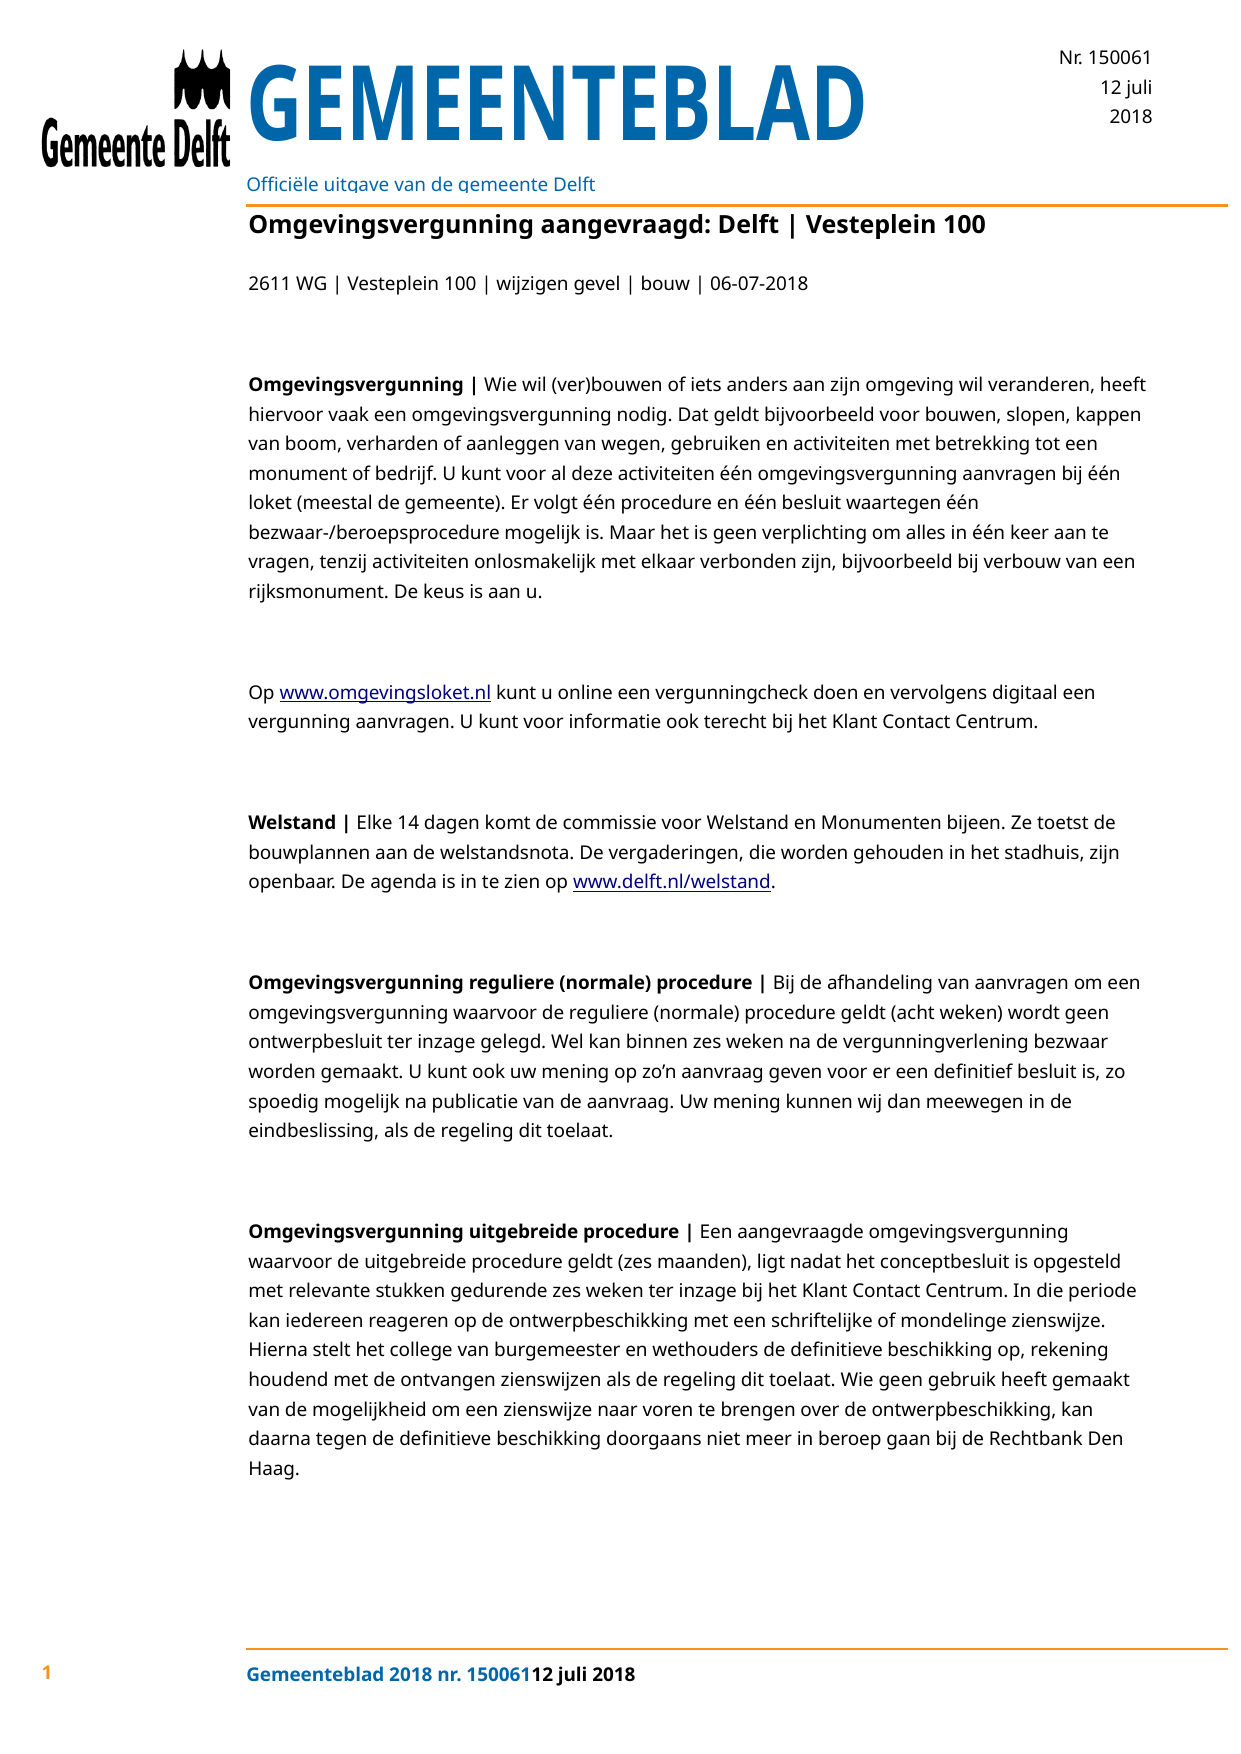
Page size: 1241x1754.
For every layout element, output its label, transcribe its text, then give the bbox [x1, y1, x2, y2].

text Omgevingsvergunning uitgebreide procedure | Een aangevraagde omgevingsvergunning waarvoor de uitgebreide procedure geldt (zes maanden), ligt nadat het conceptbesluit is opgesteld met relevante stukken gedurende zes weken ter inzage bij het Klant Contact Centrum. In die periode kan iedereen reageren op de ontwerpbeschikking met een schriftelijke of mondelinge zienswijze. Hierna stelt het college van burgemeester en wethouders de definitieve beschikking op, rekening houdend met de ontvangen zienswijzen als de regeling dit toelaat. Wie geen gebruik heeft gemaakt van de mogelijkheid om een zienswijze naar voren te brengen over de ontwerpbeschikking, kan daarna tegen de definitieve beschikking doorgaans niet meer in beroep gaan bij de Rechtbank Den Haag. [248, 1218, 1152, 1481]
picture [41, 47, 231, 172]
text Omgevingsvergunning aangevraagd: Delft | Vesteplein 100 [248, 207, 1152, 241]
text Omgevingsvergunning | Wie wil (ver)bouwen of iets anders aan zijn omgeving wil veranderen, heeft hiervoor vaak een omgevingsvergunning nodig. Dat geldt bijvoorbeeld voor bouwen, slopen, kappen van boom, verharden of aanleggen van wegen, gebruiken en activiteiten met betrekking tot een monument of bedrijf. U kunt voor al deze activiteiten één omgevingsvergunning aanvragen bij één loket (meestal de gemeente). Er volgt één procedure en één besluit waartegen één bezwaar-/beroepsprocedure mogelijk is. Maar het is geen verplichting om alles in één keer aan te vragen, tenzij activiteiten onlosmakelijk met elkaar verbonden zijn, bijvoorbeeld bij verbouw van een rijksmonument. De keus is aan u. [248, 371, 1152, 604]
text Op www.omgevingsloket.nl kunt u online een vergunningcheck doen en vervolgens digitaal een vergunning aanvragen. U kunt voor informatie ook terecht bij het Klant Contact Centrum. [248, 679, 1152, 734]
text Omgevingsvergunning reguliere (normale) procedure | Bij de afhandeling van aanvragen om een omgevingsvergunning waarvoor de reguliere (normale) procedure geldt (acht weken) wordt geen ontwerpbesluit ter inzage gelegd. Wel kan binnen zes weken na de vergunningverlening bezwaar worden gemaakt. U kunt ook uw mening op zo’n aanvraag geven voor er een definitief besluit is, zo spoedig mogelijk na publicatie van de aanvraag. Uw mening kunnen wij dan meewegen in de eindbeslissing, als de regeling dit toelaat. [248, 969, 1152, 1143]
text Welstand | Elke 14 dagen komt de commissie voor Welstand en Monumenten bijeen. Ze toetst de bouwplannen aan de welstandsnota. De vergaderingen, die worden gehouden in het stadhuis, zijn openbaar. De agenda is in te zien op www.delft.nl/welstand. [248, 809, 1152, 894]
text 2611 WG | Vesteplein 100 | wijzigen gevel | bouw | 06-07-2018 [248, 270, 1152, 296]
